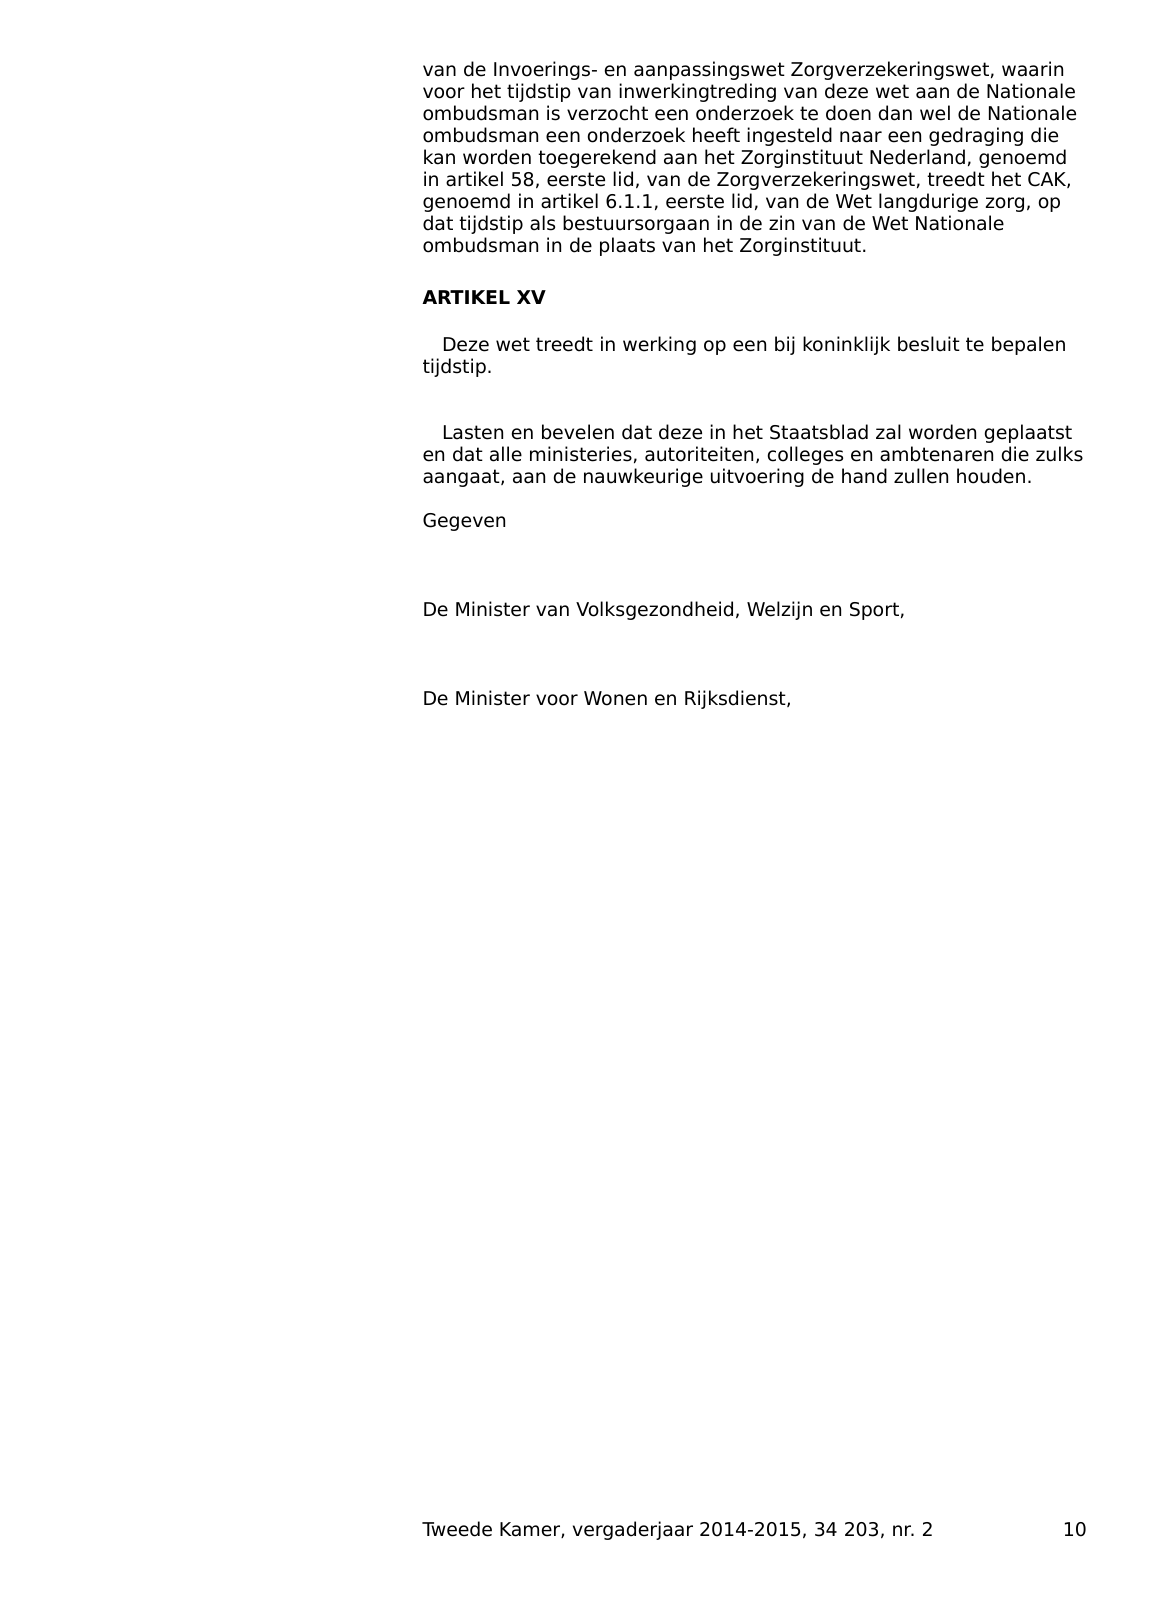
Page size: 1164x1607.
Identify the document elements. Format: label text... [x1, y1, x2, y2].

text Deze wet treedt in werking op een bij koninklijk besluit te bepalen tijdstip. [422, 334, 1087, 378]
text Gegeven [422, 510, 1087, 532]
text De Minister van Volksgezondheid, Welzijn en Sport, [422, 599, 1087, 621]
text van de Invoerings- en aanpassingswet Zorgverzekeringswet, waarin voor het tijdstip van inwerkingtreding van deze wet aan de Nationale ombudsman is verzocht een onderzoek te doen dan wel de Nationale ombudsman een onderzoek heeft ingesteld naar een gedraging die kan worden toegerekend aan het Zorginstituut Nederland, genoemd in artikel 58, eerste lid, van de Zorgverzekeringswet, treedt het CAK, genoemd in artikel 6.1.1, eerste lid, van de Wet langdurige zorg, op dat tijdstip als bestuursorgaan in de zin van de Wet Nationale ombudsman in de plaats van het Zorginstituut. [422, 59, 1087, 257]
text Lasten en bevelen dat deze in het Staatsblad zal worden geplaatst en dat alle ministeries, autoriteiten, colleges en ambtenaren die zulks aangaat, aan de nauwkeurige uitvoering de hand zullen houden. [422, 422, 1087, 488]
subtitle ARTIKEL XV [422, 287, 1087, 309]
text De Minister voor Wonen en Rijksdienst, [422, 687, 1087, 709]
